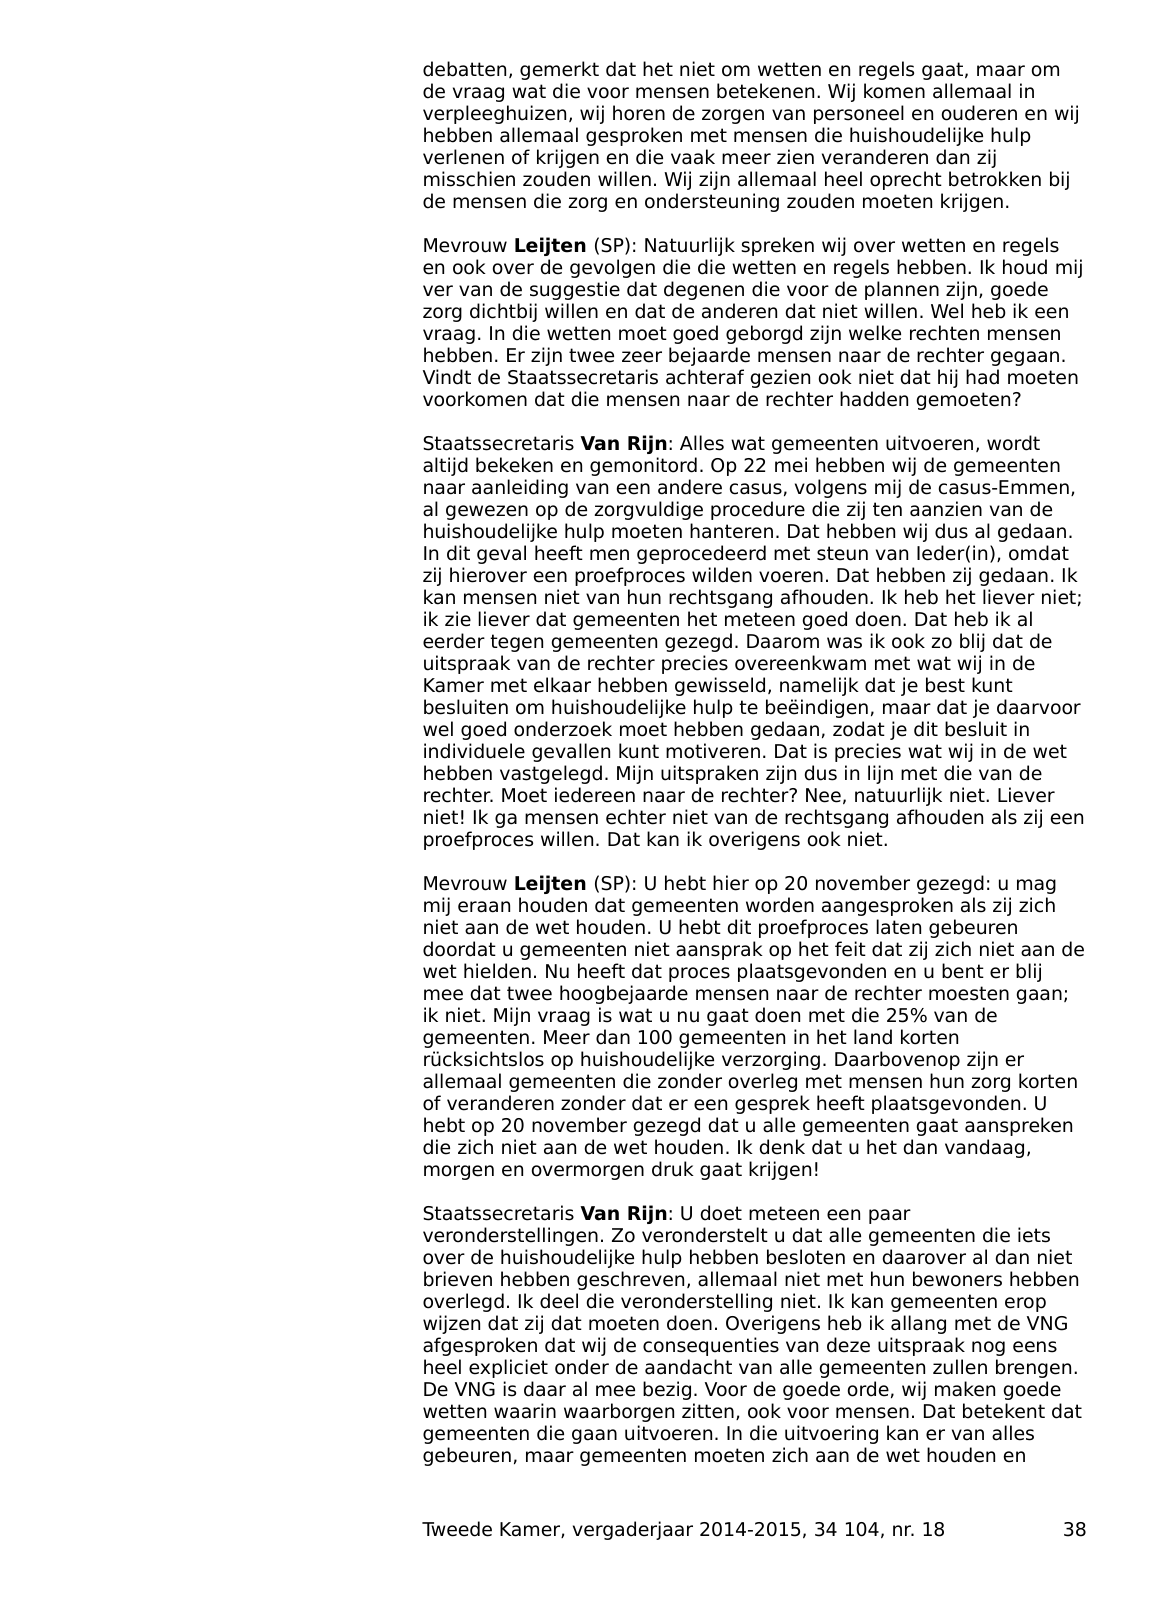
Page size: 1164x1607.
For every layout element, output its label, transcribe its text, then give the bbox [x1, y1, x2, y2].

text Mevrouw Leijten (SP): U hebt hier op 20 november gezegd: u mag mij eraan houden dat gemeenten worden aangesproken als zij zich niet aan de wet houden. U hebt dit proefproces laten gebeuren doordat u gemeenten niet aansprak op het feit dat zij zich niet aan de wet hielden. Nu heeft dat proces plaatsgevonden en u bent er blij mee dat twee hoogbejaarde mensen naar de rechter moesten gaan; ik niet. Mijn vraag is wat u nu gaat doen met die 25% van de gemeenten. Meer dan 100 gemeenten in het land korten rücksichtslos op huishoudelijke verzorging. Daarbovenop zijn er allemaal gemeenten die zonder overleg met mensen hun zorg korten of veranderen zonder dat er een gesprek heeft plaatsgevonden. U hebt op 20 november gezegd dat u alle gemeenten gaat aanspreken die zich niet aan de wet houden. Ik denk dat u het dan vandaag, morgen en overmorgen druk gaat krijgen! [422, 873, 1087, 1181]
text Mevrouw Leijten (SP): Natuurlijk spreken wij over wetten en regels en ook over de gevolgen die die wetten en regels hebben. Ik houd mij ver van de suggestie dat degenen die voor de plannen zijn, goede zorg dichtbij willen en dat de anderen dat niet willen. Wel heb ik een vraag. In die wetten moet goed geborgd zijn welke rechten mensen hebben. Er zijn twee zeer bejaarde mensen naar de rechter gegaan. Vindt de Staatssecretaris achteraf gezien ook niet dat hij had moeten voorkomen dat die mensen naar de rechter hadden gemoeten? [422, 235, 1087, 411]
text Staatssecretaris Van Rijn: Alles wat gemeenten uitvoeren, wordt altijd bekeken en gemonitord. Op 22 mei hebben wij de gemeenten naar aanleiding van een andere casus, volgens mij de casus-Emmen, al gewezen op de zorgvuldige procedure die zij ten aanzien van de huishoudelijke hulp moeten hanteren. Dat hebben wij dus al gedaan. In dit geval heeft men geprocedeerd met steun van Ieder(in), omdat zij hierover een proefproces wilden voeren. Dat hebben zij gedaan. Ik kan mensen niet van hun rechtsgang afhouden. Ik heb het liever niet; ik zie liever dat gemeenten het meteen goed doen. Dat heb ik al eerder tegen gemeenten gezegd. Daarom was ik ook zo blij dat de uitspraak van de rechter precies overeenkwam met wat wij in de Kamer met elkaar hebben gewisseld, namelijk dat je best kunt besluiten om huishoudelijke hulp te beëindigen, maar dat je daarvoor wel goed onderzoek moet hebben gedaan, zodat je dit besluit in individuele gevallen kunt motiveren. Dat is precies wat wij in de wet hebben vastgelegd. Mijn uitspraken zijn dus in lijn met die van de rechter. Moet iedereen naar de rechter? Nee, natuurlijk niet. Liever niet! Ik ga mensen echter niet van de rechtsgang afhouden als zij een proefproces willen. Dat kan ik overigens ook niet. [422, 433, 1087, 851]
text debatten, gemerkt dat het niet om wetten en regels gaat, maar om de vraag wat die voor mensen betekenen. Wij komen allemaal in verpleeghuizen, wij horen de zorgen van personeel en ouderen en wij hebben allemaal gesproken met mensen die huishoudelijke hulp verlenen of krijgen en die vaak meer zien veranderen dan zij misschien zouden willen. Wij zijn allemaal heel oprecht betrokken bij de mensen die zorg en ondersteuning zouden moeten krijgen. [422, 59, 1087, 213]
text Staatssecretaris Van Rijn: U doet meteen een paar veronderstellingen. Zo veronderstelt u dat alle gemeenten die iets over de huishoudelijke hulp hebben besloten en daarover al dan niet brieven hebben geschreven, allemaal niet met hun bewoners hebben overlegd. Ik deel die veronderstelling niet. Ik kan gemeenten erop wijzen dat zij dat moeten doen. Overigens heb ik allang met de VNG afgesproken dat wij de consequenties van deze uitspraak nog eens heel expliciet onder de aandacht van alle gemeenten zullen brengen. De VNG is daar al mee bezig. Voor de goede orde, wij maken goede wetten waarin waarborgen zitten, ook voor mensen. Dat betekent dat gemeenten die gaan uitvoeren. In die uitvoering kan er van alles gebeuren, maar gemeenten moeten zich aan de wet houden en [422, 1203, 1087, 1467]
